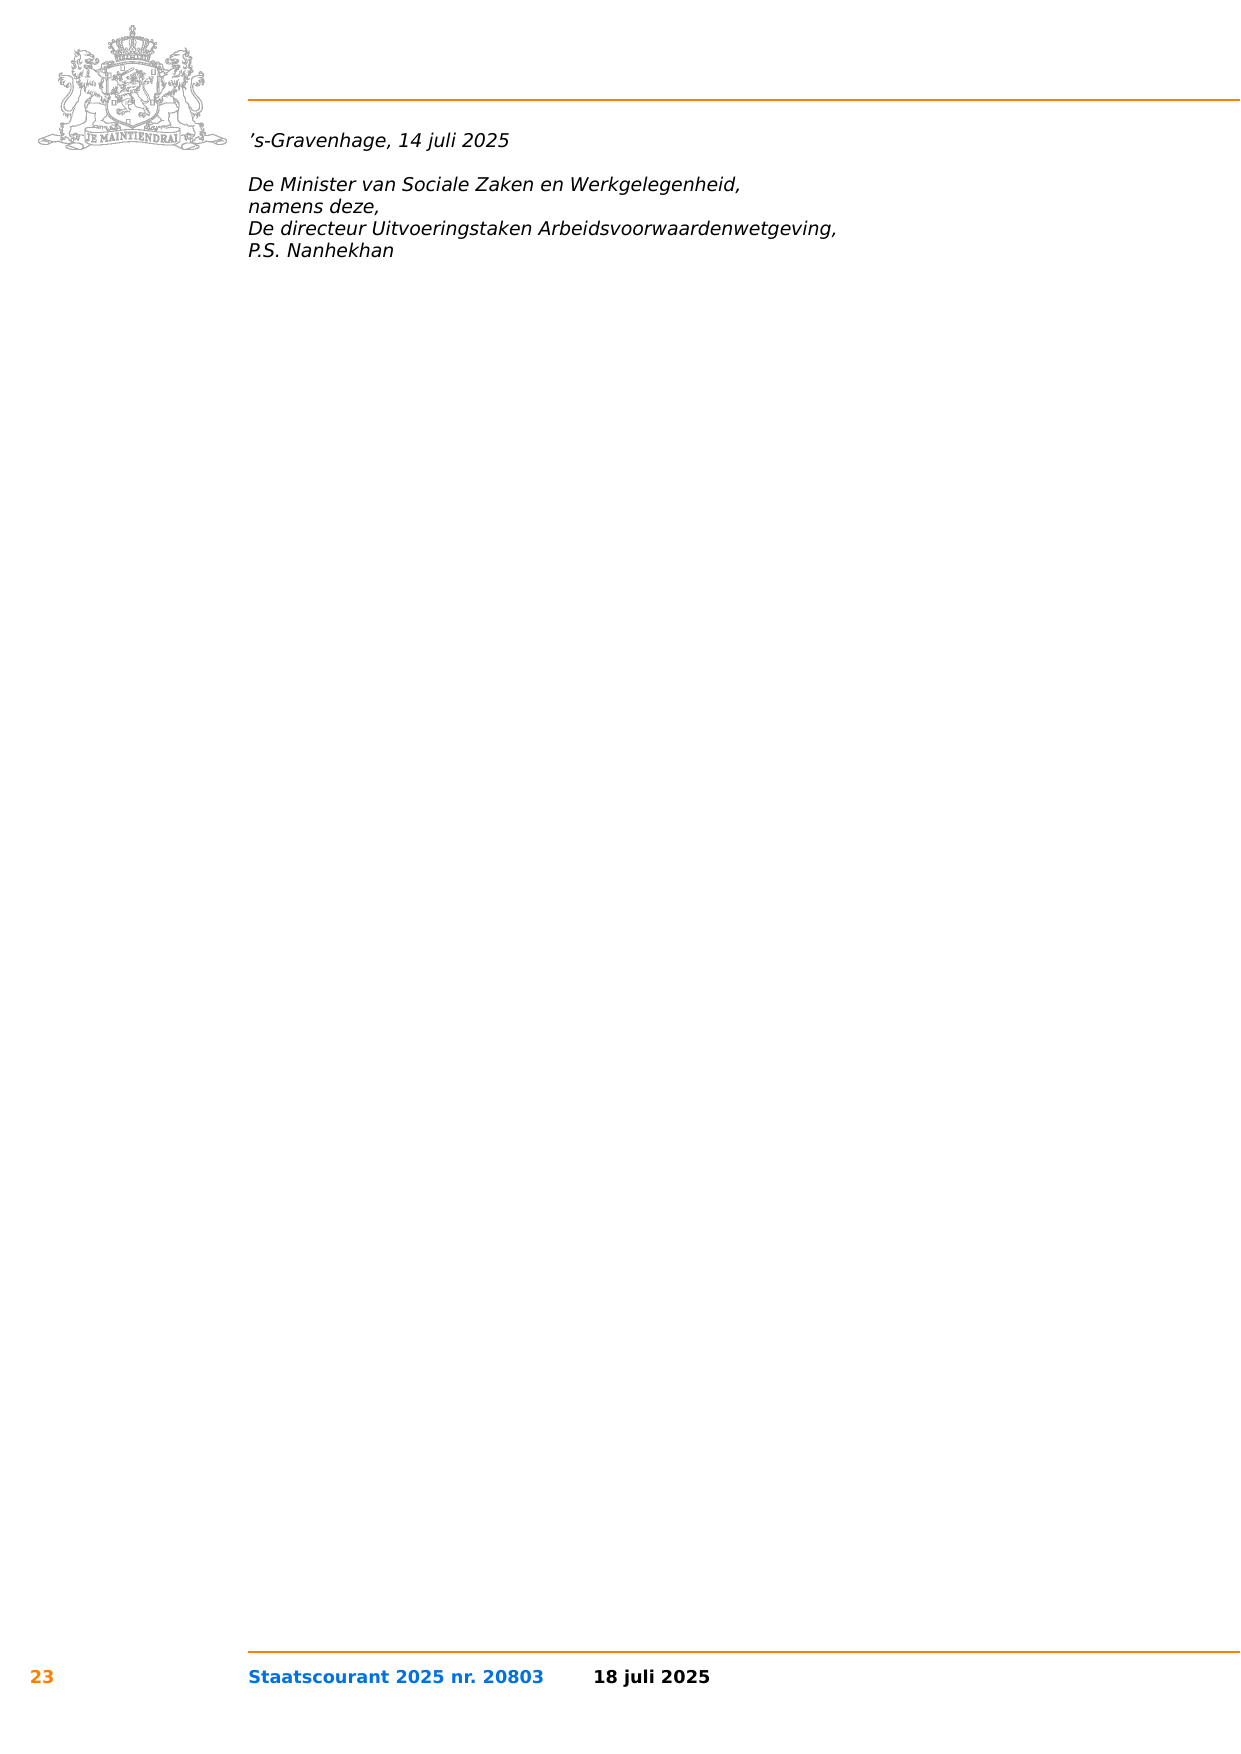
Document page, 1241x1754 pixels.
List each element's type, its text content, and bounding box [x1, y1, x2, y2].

text De Minister van Sociale Zaken en Werkgelegenheid, namens deze, De directeur Uitvoeringstaken Arbeidsvoorwaardenwetgeving, P.S. Nanhekhan [248, 174, 1163, 262]
picture [38, 25, 227, 150]
text ’s-Gravenhage, 14 juli 2025 [248, 130, 1163, 152]
